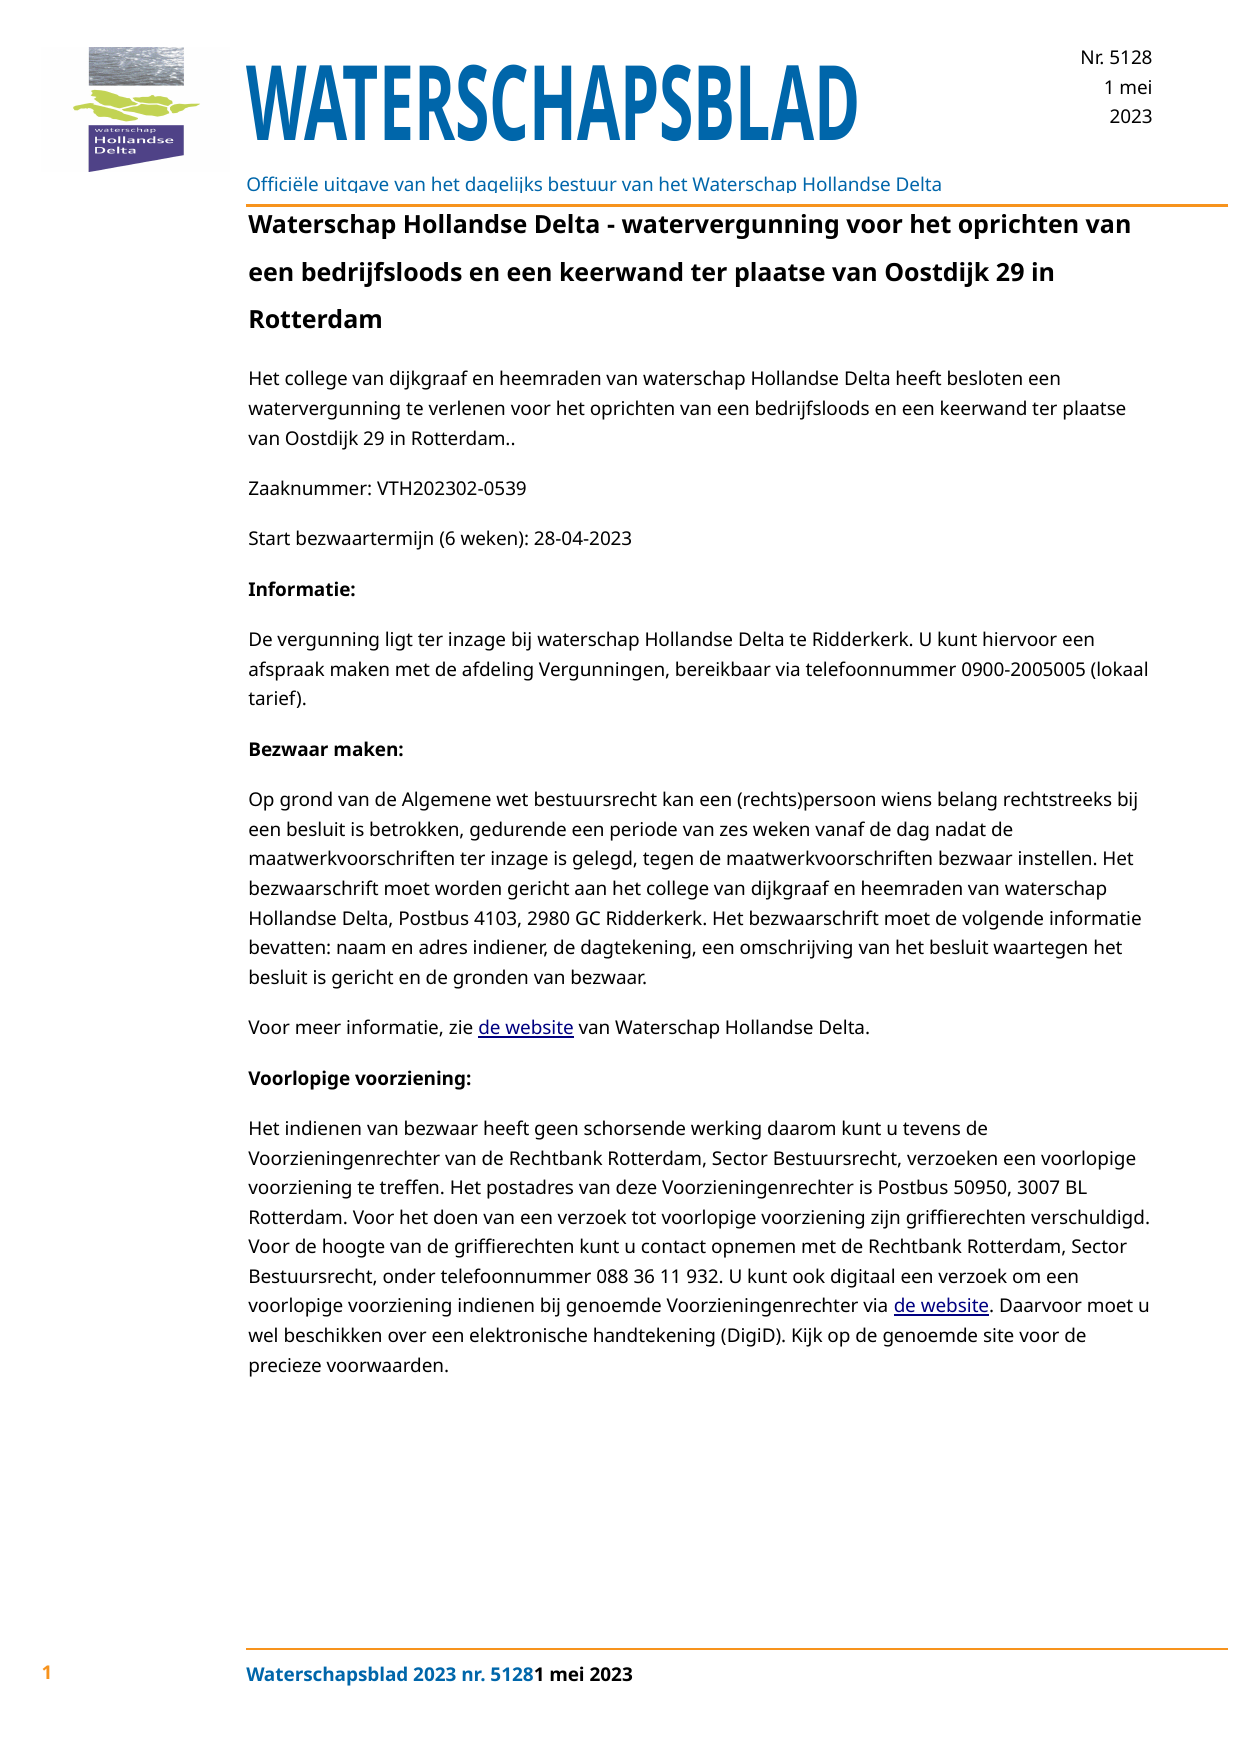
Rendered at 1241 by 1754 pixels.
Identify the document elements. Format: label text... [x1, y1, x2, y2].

text Voorlopige voorziening: [248, 1065, 1152, 1090]
text Op grond van de Algemene wet bestuursrecht kan een (rechts)persoon wiens belang rechtstreeks bij een besluit is betrokken, gedurende een periode van zes weken vanaf de dag nadat de maatwerkvoorschriften ter inzage is gelegd, tegen de maatwerkvoorschriften bezwaar instellen. Het bezwaarschrift moet worden gericht aan het college van dijkgraaf en heemraden van waterschap Hollandse Delta, Postbus 4103, 2980 GC Ridderkerk. Het bezwaarschrift moet de volgende informatie bevatten: naam en adres indiener, de dagtekening, een omschrijving van het besluit waartegen het besluit is gericht en de gronden van bezwaar. [248, 786, 1152, 989]
text Informatie: [248, 576, 1152, 602]
text Start bezwaartermijn (6 weken): 28-04-2023 [248, 526, 1152, 551]
text Bezwaar maken: [248, 736, 1152, 762]
picture [41, 47, 231, 172]
text Voor meer informatie, zie de website van Waterschap Hollandse Delta. [248, 1014, 1152, 1040]
text Zaaknummer: VTH202302-0539 [248, 475, 1152, 501]
text Waterschap Hollandse Delta - watervergunning voor het oprichten van een bedrijfsloods en een keerwand ter plaatse van Oostdijk 29 in Rotterdam [248, 207, 1152, 336]
text Het indienen van bezwaar heeft geen schorsende werking daarom kunt u tevens de Voorzieningenrechter van de Rechtbank Rotterdam, Sector Bestuursrecht, verzoeken een voorlopige voorziening te treffen. Het postadres van deze Voorzieningenrechter is Postbus 50950, 3007 BL Rotterdam. Voor het doen van een verzoek tot voorlopige voorziening zijn griffierechten verschuldigd. Voor de hoogte van de griffierechten kunt u contact opnemen met de Rechtbank Rotterdam, Sector Bestuursrecht, onder telefoonnummer 088 36 11 932. U kunt ook digitaal een verzoek om een voorlopige voorziening indienen bij genoemde Voorzieningenrechter via de website. Daarvoor moet u wel beschikken over een elektronische handtekening (DigiD). Kijk op de genoemde site voor de precieze voorwaarden. [248, 1115, 1152, 1377]
text Het college van dijkgraaf en heemraden van waterschap Hollandse Delta heeft besloten een watervergunning te verlenen voor het oprichten van een bedrijfsloods en een keerwand ter plaatse van Oostdijk 29 in Rotterdam.. [248, 366, 1152, 450]
text De vergunning ligt ter inzage bij waterschap Hollandse Delta te Ridderkerk. U kunt hiervoor een afspraak maken met de afdeling Vergunningen, bereikbaar via telefoonnummer 0900-2005005 (lokaal tarief). [248, 626, 1152, 711]
